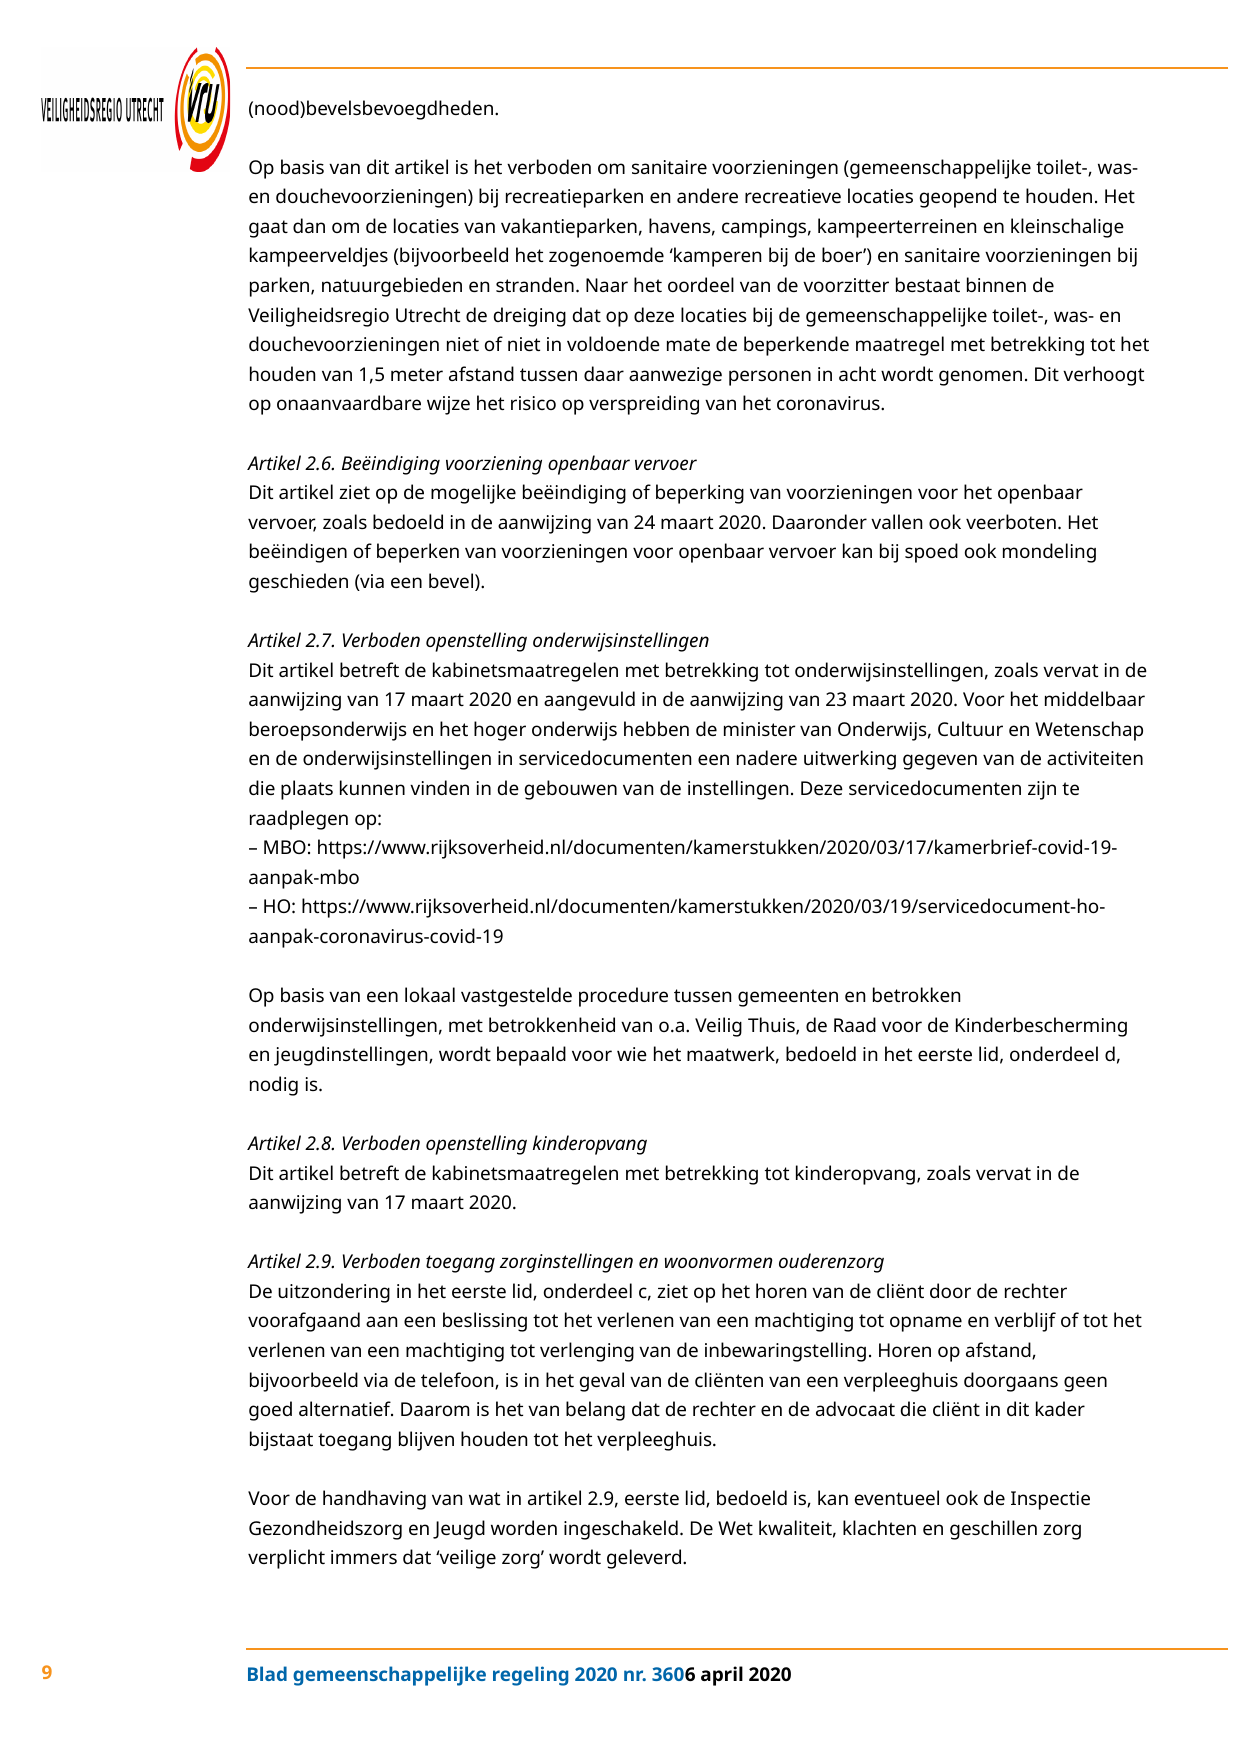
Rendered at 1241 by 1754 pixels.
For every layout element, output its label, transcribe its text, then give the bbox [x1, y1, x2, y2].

text Op basis van dit artikel is het verboden om sanitaire voorzieningen (gemeenschappelijke toilet-, was- en douchevoorzieningen) bij recreatieparken en andere recreatieve locaties geopend te houden. Het gaat dan om de locaties van vakantieparken, havens, campings, kampeerterreinen en kleinschalige kampeerveldjes (bijvoorbeeld het zogenoemde ‘kamperen bij de boer’) en sanitaire voorzieningen bij parken, natuurgebieden en stranden. Naar het oordeel van de voorzitter bestaat binnen de Veiligheidsregio Utrecht de dreiging dat op deze locaties bij de gemeenschappelijke toilet-, was- en douchevoorzieningen niet of niet in voldoende mate de beperkende maatregel met betrekking tot het houden van 1,5 meter afstand tussen daar aanwezige personen in acht wordt genomen. Dit verhoogt op onaanvaardbare wijze het risico op verspreiding van het coronavirus. [248, 154, 1152, 416]
text – MBO: https://www.rijksoverheid.nl/documenten/kamerstukken/2020/03/17/kamerbrief-covid-19-aanpak-mbo [248, 834, 1152, 890]
text Voor de handhaving van wat in artikel 2.9, eerste lid, bedoeld is, kan eventueel ook de Inspectie Gezondheidszorg en Jeugd worden ingeschakeld. De Wet kwaliteit, klachten en geschillen zorg verplicht immers dat ‘veilige zorg’ wordt geleverd. [248, 1485, 1152, 1570]
text Artikel 2.7. Verboden openstelling onderwijsinstellingen [248, 627, 1152, 653]
text Dit artikel ziet op de mogelijke beëindiging of beperking van voorzieningen voor het openbaar vervoer, zoals bedoeld in de aanwijzing van 24 maart 2020. Daaronder vallen ook veerboten. Het beëindigen of beperken van voorzieningen voor openbaar vervoer kan bij spoed ook mondeling geschieden (via een bevel). [248, 479, 1152, 594]
text Artikel 2.6. Beëindiging voorziening openbaar vervoer [248, 450, 1152, 476]
text – HO: https://www.rijksoverheid.nl/documenten/kamerstukken/2020/03/19/servicedocument-ho-aanpak-coronavirus-covid-19 [248, 893, 1152, 949]
text Artikel 2.8. Verboden openstelling kinderopvang [248, 1130, 1152, 1156]
text (nood)bevelsbevoegdheden. [248, 95, 1152, 121]
text Op basis van een lokaal vastgestelde procedure tussen gemeenten en betrokken onderwijsinstellingen, met betrokkenheid van o.a. Veilig Thuis, de Raad voor de Kinderbescherming en jeugdinstellingen, wordt bepaald voor wie het maatwerk, bedoeld in het eerste lid, onderdeel d, nodig is. [248, 982, 1152, 1097]
text De uitzondering in het eerste lid, onderdeel c, ziet op het horen van de cliënt door de rechter voorafgaand aan een beslissing tot het verlenen van een machtiging tot opname en verblijf of tot het verlenen van een machtiging tot verlenging van de inbewaringstelling. Horen op afstand, bijvoorbeeld via de telefoon, is in het geval van de cliënten van een verpleeghuis doorgaans geen goed alternatief. Daarom is het van belang dat de rechter en de advocaat die cliënt in dit kader bijstaat toegang blijven houden tot het verpleeghuis. [248, 1278, 1152, 1452]
text Artikel 2.9. Verboden toegang zorginstellingen en woonvormen ouderenzorg [248, 1248, 1152, 1274]
text Dit artikel betreft de kabinetsmaatregelen met betrekking tot kinderopvang, zoals vervat in de aanwijzing van 17 maart 2020. [248, 1160, 1152, 1215]
text Dit artikel betreft de kabinetsmaatregelen met betrekking tot onderwijsinstellingen, zoals vervat in de aanwijzing van 17 maart 2020 en aangevuld in de aanwijzing van 23 maart 2020. Voor het middelbaar beroepsonderwijs en het hoger onderwijs hebben de minister van Onderwijs, Cultuur en Wetenschap en de onderwijsinstellingen in servicedocumenten een nadere uitwerking gegeven van de activiteiten die plaats kunnen vinden in de gebouwen van de instellingen. Deze servicedocumenten zijn te raadplegen op: [248, 657, 1152, 831]
picture [41, 47, 231, 172]
